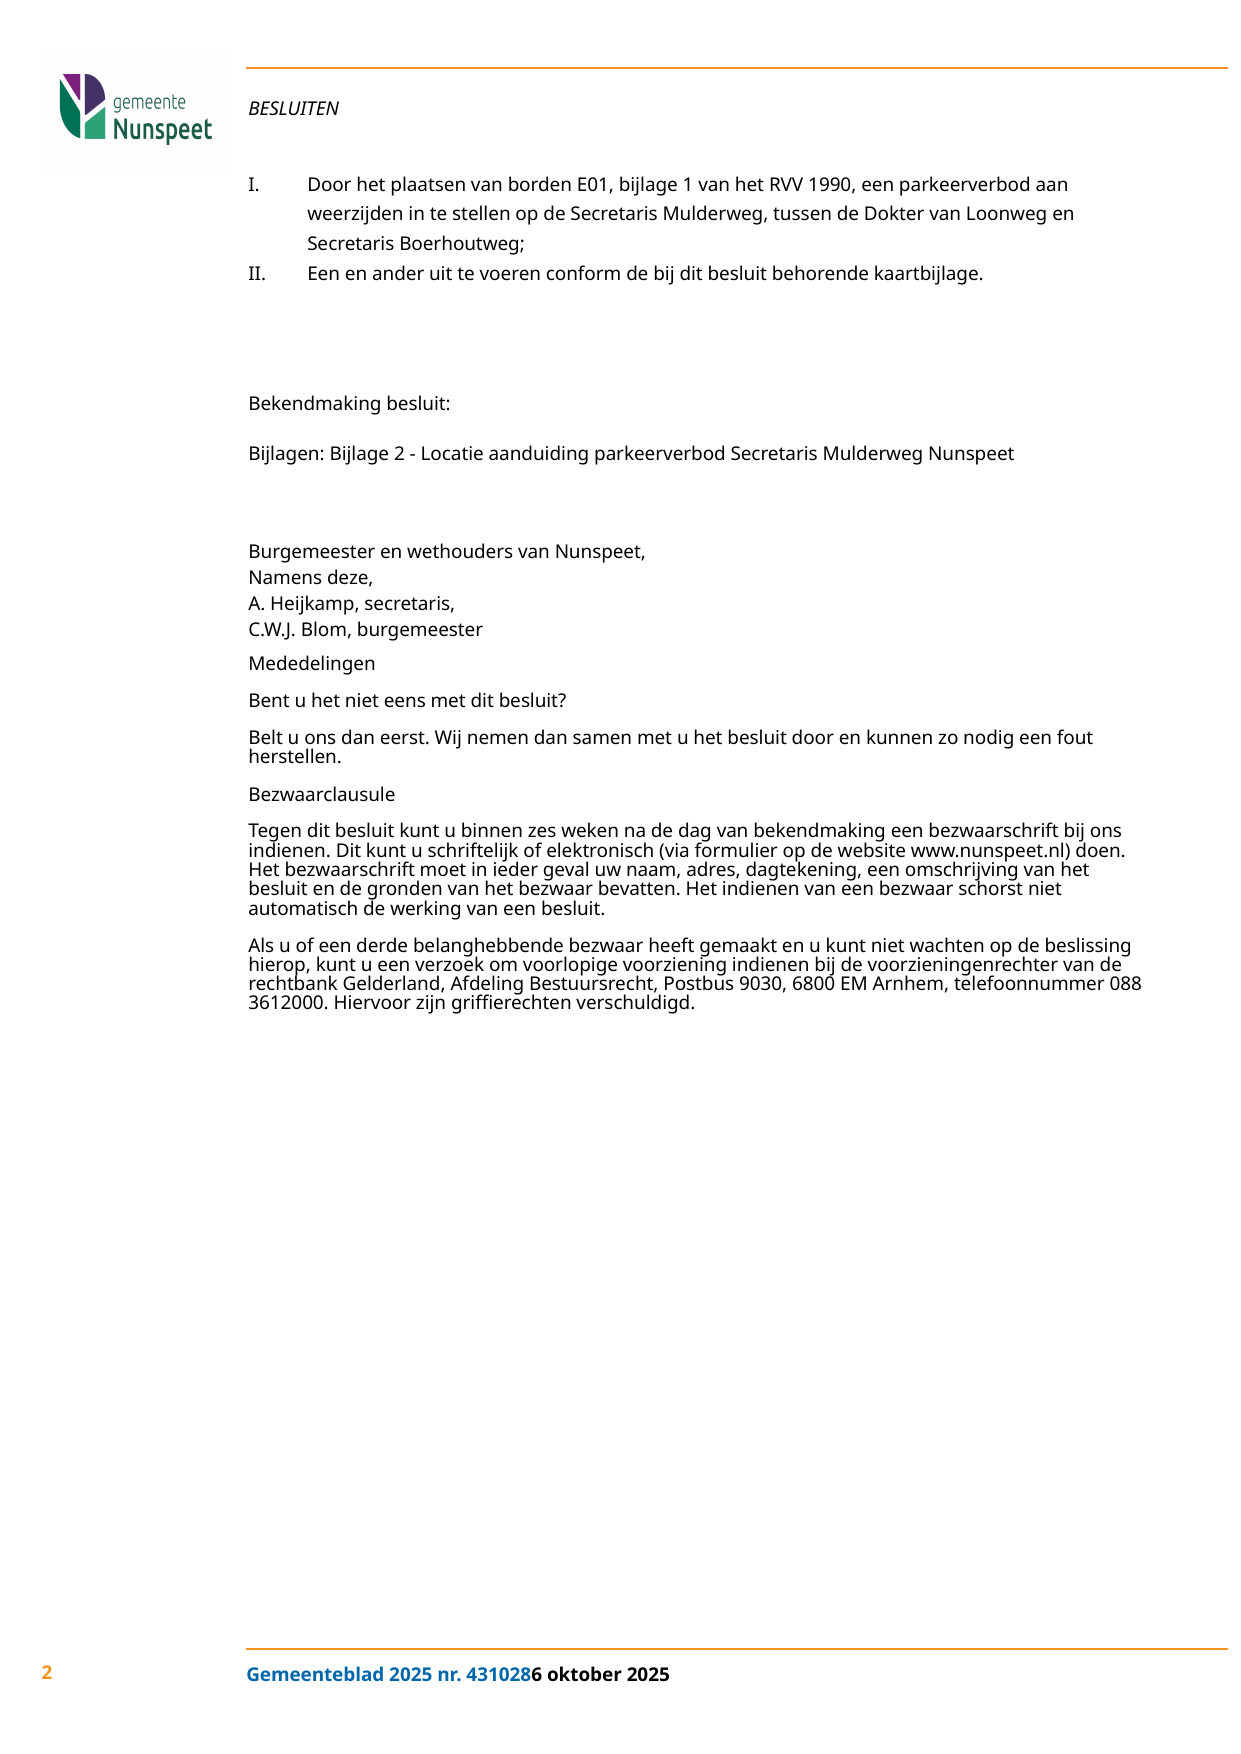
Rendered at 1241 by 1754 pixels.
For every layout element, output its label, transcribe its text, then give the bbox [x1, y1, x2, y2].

text Bent u het niet eens met dit besluit? [248, 692, 1152, 712]
text Bezwaarclausule [248, 786, 1152, 805]
list Door het plaatsen van borden E01, bijlage 1 van het RVV 1990, een parkeerverbod aan weerzijden in te stellen op de Secretaris Mulderweg, tussen de Dokter van Loonweg en Secretaris Boerhoutweg; [248, 171, 1152, 256]
list Een en ander uit te voeren conform de bij dit besluit behorende kaartbijlage. [248, 260, 1152, 285]
text BESLUITEN [248, 95, 1152, 121]
text Mededelingen [248, 655, 1152, 674]
text C.W.J. Blom, burgemeester [248, 616, 1152, 642]
text Belt u ons dan eerst. Wij nemen dan samen met u het besluit door en kunnen zo nodig een fout herstellen. [248, 729, 1152, 768]
text A. Heijkamp, secretaris, [248, 590, 1152, 616]
text Bekendmaking besluit: [248, 390, 1152, 416]
text Tegen dit besluit kunt u binnen zes weken na de dag van bekendmaking een bezwaarschrift bij ons indienen. Dit kunt u schriftelijk of elektronisch (via formulier op de website www.nunspeet.nl) doen. Het bezwaarschrift moet in ieder geval uw naam, adres, dagtekening, een omschrijving van het besluit en de gronden van het bezwaar bevatten. Het indienen van een bezwaar schorst niet automatisch de werking van een besluit. [248, 822, 1152, 919]
text Burgemeester en wethouders van Nunspeet, [248, 539, 1152, 564]
text Namens deze, [248, 564, 1152, 590]
text Bijlagen: Bijlage 2 - Locatie aanduiding parkeerverbod Secretaris Mulderweg Nunspeet [248, 441, 1152, 466]
text Als u of een derde belanghebbende bezwaar heeft gemaakt en u kunt niet wachten op de beslissing hierop, kunt u een verzoek om voorlopige voorziening indienen bij de voorzieningenrechter van de rechtbank Gelderland, Afdeling Bestuursrecht, Postbus 9030, 6800 EM Arnhem, telefoonnummer 088 3612000. Hiervoor zijn griffierechten verschuldigd. [248, 937, 1152, 1014]
picture [41, 47, 231, 172]
